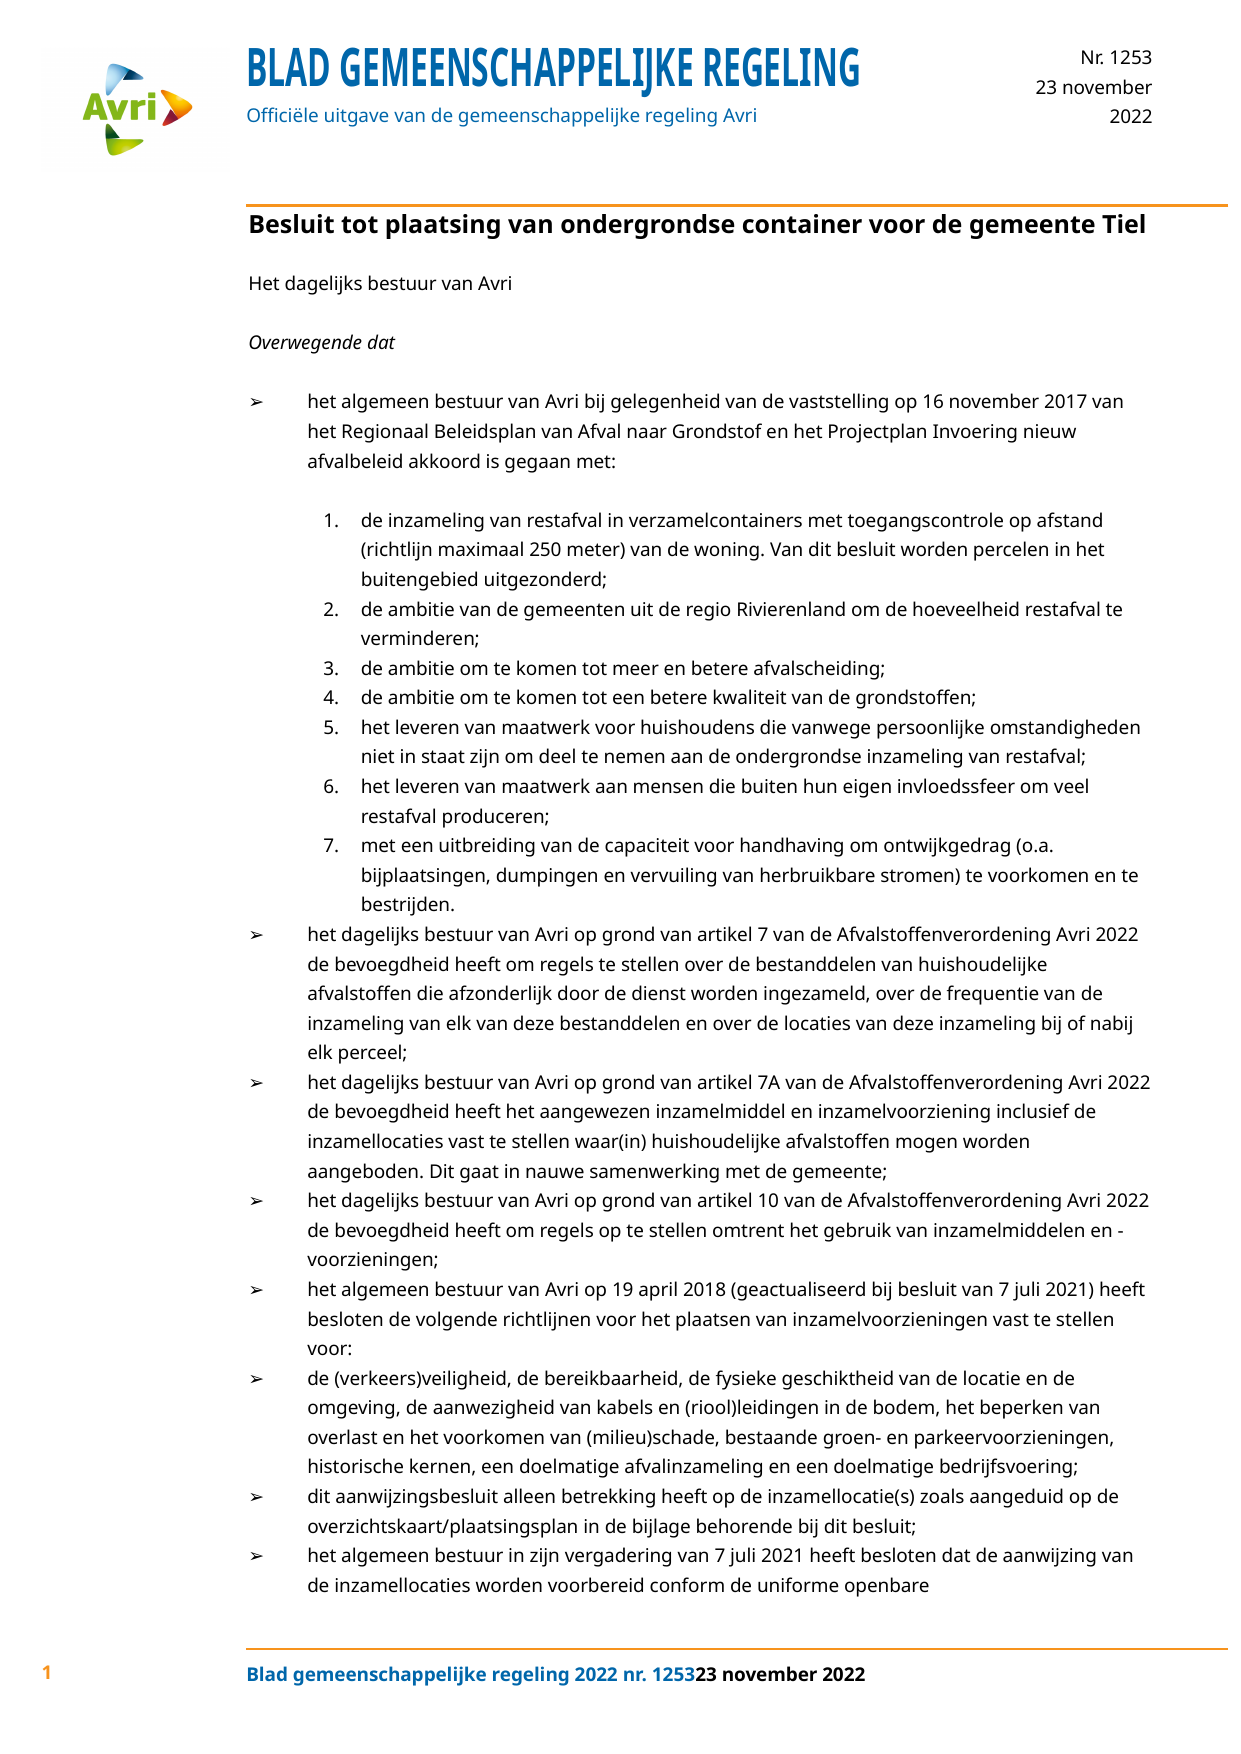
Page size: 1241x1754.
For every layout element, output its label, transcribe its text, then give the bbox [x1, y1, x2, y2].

list het algemeen bestuur van Avri op 19 april 2018 (geactualiseerd bij besluit van 7 juli 2021) heeft besloten de volgende richtlijnen voor het plaatsen van inzamelvoorzieningen vast te stellen voor: [248, 1276, 1152, 1361]
list de (verkeers)veiligheid, de bereikbaarheid, de fysieke geschiktheid van de locatie en de omgeving, de aanwezigheid van kabels en (riool)leidingen in de bodem, het beperken van overlast en het voorkomen van (milieu)schade, bestaande groen- en parkeervoorzieningen, historische kernen, een doelmatige afvalinzameling en een doelmatige bedrijfsvoering; [248, 1365, 1152, 1479]
list het dagelijks bestuur van Avri op grond van artikel 7A van de Afvalstoffenverordening Avri 2022 de bevoegdheid heeft het aangewezen inzamelmiddel en inzamelvoorziening inclusief de inzamellocaties vast te stellen waar(in) huishoudelijke afvalstoffen mogen worden aangeboden. Dit gaat in nauwe samenwerking met de gemeente; [248, 1069, 1152, 1183]
text Besluit tot plaatsing van ondergrondse container voor de gemeente Tiel [248, 207, 1152, 241]
list de inzameling van restafval in verzamelcontainers met toegangscontrole op afstand (richtlijn maximaal 250 meter) van de woning. Van dit besluit worden percelen in het buitengebied uitgezonderd; [323, 507, 1152, 592]
list met een uitbreiding van de capaciteit voor handhaving om ontwijkgedrag (o.a. bijplaatsingen, dumpingen en vervuiling van herbruikbare stromen) te voorkomen en te bestrijden. [323, 832, 1152, 917]
text Overwegende dat [248, 329, 1152, 355]
list de ambitie om te komen tot een betere kwaliteit van de grondstoffen; [323, 684, 1152, 710]
list het algemeen bestuur in zijn vergadering van 7 juli 2021 heeft besloten dat de aanwijzing van de inzamellocaties worden voorbereid conform de uniforme openbare [248, 1542, 1152, 1598]
list het dagelijks bestuur van Avri op grond van artikel 10 van de Afvalstoffenverordening Avri 2022 de bevoegdheid heeft om regels op te stellen omtrent het gebruik van inzamelmiddelen en -voorzieningen; [248, 1187, 1152, 1272]
list de ambitie van de gemeenten uit de regio Rivierenland om de hoeveelheid restafval te verminderen; [323, 596, 1152, 651]
list het leveren van maatwerk aan mensen die buiten hun eigen invloedssfeer om veel restafval produceren; [323, 773, 1152, 828]
list de ambitie om te komen tot meer en betere afvalscheiding; [323, 655, 1152, 681]
text Het dagelijks bestuur van Avri [248, 270, 1152, 296]
list het algemeen bestuur van Avri bij gelegenheid van de vaststelling op 16 november 2017 van het Regionaal Beleidsplan van Afval naar Grondstof en het Projectplan Invoering nieuw afvalbeleid akkoord is gegaan met: [248, 389, 1152, 473]
list dit aanwijzingsbesluit alleen betrekking heeft op de inzamellocatie(s) zoals aangeduid op de overzichtskaart/plaatsingsplan in de bijlage behorende bij dit besluit; [248, 1483, 1152, 1538]
list het leveren van maatwerk voor huishoudens die vanwege persoonlijke omstandigheden niet in staat zijn om deel te nemen aan de ondergrondse inzameling van restafval; [323, 714, 1152, 769]
list het dagelijks bestuur van Avri op grond van artikel 7 van de Afvalstoffenverordening Avri 2022 de bevoegdheid heeft om regels te stellen over de bestanddelen van huishoudelijke afvalstoffen die afzonderlijk door de dienst worden ingezameld, over de frequentie van de inzameling van elk van deze bestanddelen en over de locaties van deze inzameling bij of nabij elk perceel; [248, 921, 1152, 1065]
picture [41, 47, 231, 172]
